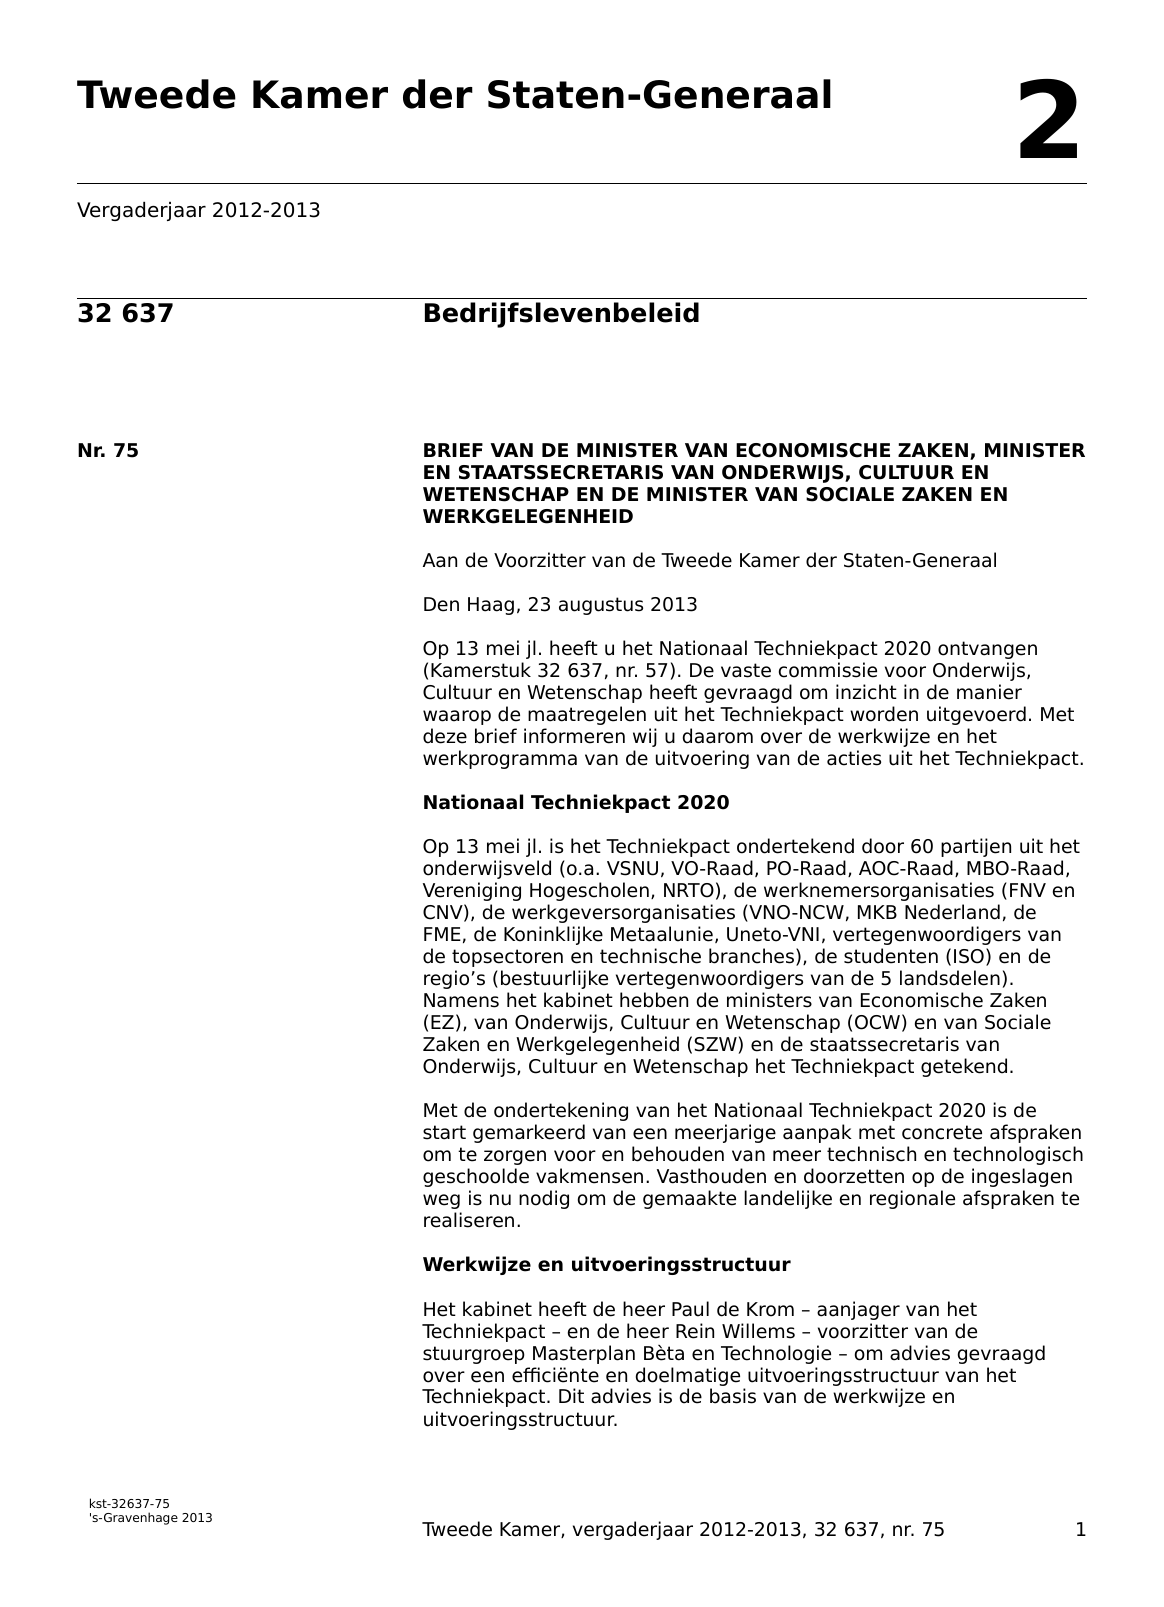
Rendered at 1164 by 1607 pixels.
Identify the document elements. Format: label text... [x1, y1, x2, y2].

text Den Haag, 23 augustus 2013 [422, 594, 1087, 616]
text Op 13 mei jl. heeft u het Nationaal Techniekpact 2020 ontvangen (Kamerstuk 32 637, nr. 57). De vaste commissie voor Onderwijs, Cultuur en Wetenschap heeft gevraagd om inzicht in de manier waarop de maatregelen uit het Techniekpact worden uitgevoerd. Met deze brief informeren wij u daarom over de werkwijze en het werkprogramma van de uitvoering van de acties uit het Techniekpact. [422, 638, 1087, 770]
table_cell Vergaderjaar 2012-2013 [77, 184, 1087, 298]
table_header Tweede Kamer der Staten-Generaal [77, 59, 886, 183]
text Op 13 mei jl. is het Techniekpact ondertekend door 60 partijen uit het onderwijsveld (o.a. VSNU, VO-Raad, PO-Raad, AOC-Raad, MBO-Raad, Vereniging Hogescholen, NRTO), de werknemersorganisaties (FNV en CNV), de werkgeversorganisaties (VNO-NCW, MKB Nederland, de FME, de Koninklijke Metaalunie, Uneto-VNI, vertegenwoordigers van de topsectoren en technische branches), de studenten (ISO) en de regio’s (bestuurlijke vertegenwoordigers van de 5 landsdelen). Namens het kabinet hebben de ministers van Economische Zaken (EZ), van Onderwijs, Cultuur en Wetenschap (OCW) en van Sociale Zaken en Werkgelegenheid (SZW) en de staatssecretaris van Onderwijs, Cultuur en Wetenschap het Techniekpact getekend. [422, 836, 1087, 1078]
subtitle 32 637 Bedrijfslevenbeleid [77, 299, 1087, 329]
subtitle Nr. 75 BRIEF VAN DE MINISTER VAN ECONOMISCHE ZAKEN, MINISTER EN STAATSSECRETARIS VAN ONDERWIJS, CULTUUR EN WETENSCHAP EN DE MINISTER VAN SOCIALE ZAKEN EN WERKGELEGENHEID [77, 440, 1087, 528]
text 's-Gravenhage 2013 [88, 1511, 323, 1525]
subtitle Nationaal Techniekpact 2020 [422, 792, 1087, 814]
text Aan de Voorzitter van de Tweede Kamer der Staten-Generaal [422, 550, 1087, 572]
table_header 2 [886, 59, 1087, 183]
text Met de ondertekening van het Nationaal Techniekpact 2020 is de start gemarkeerd van een meerjarige aanpak met concrete afspraken om te zorgen voor en behouden van meer technisch en technologisch geschoolde vakmensen. Vasthouden en doorzetten op de ingeslagen weg is nu nodig om de gemaakte landelijke en regionale afspraken te realiseren. [422, 1100, 1087, 1232]
text kst-32637-75 [88, 1497, 323, 1511]
text Het kabinet heeft de heer Paul de Krom – aanjager van het Techniekpact – en de heer Rein Willems – voorzitter van de stuurgroep Masterplan Bèta en Technologie – om advies gevraagd over een efficiënte en doelmatige uitvoeringsstructuur van het Techniekpact. Dit advies is de basis van de werkwijze en uitvoeringsstructuur. [422, 1298, 1087, 1430]
subtitle Werkwijze en uitvoeringsstructuur [422, 1254, 1087, 1276]
